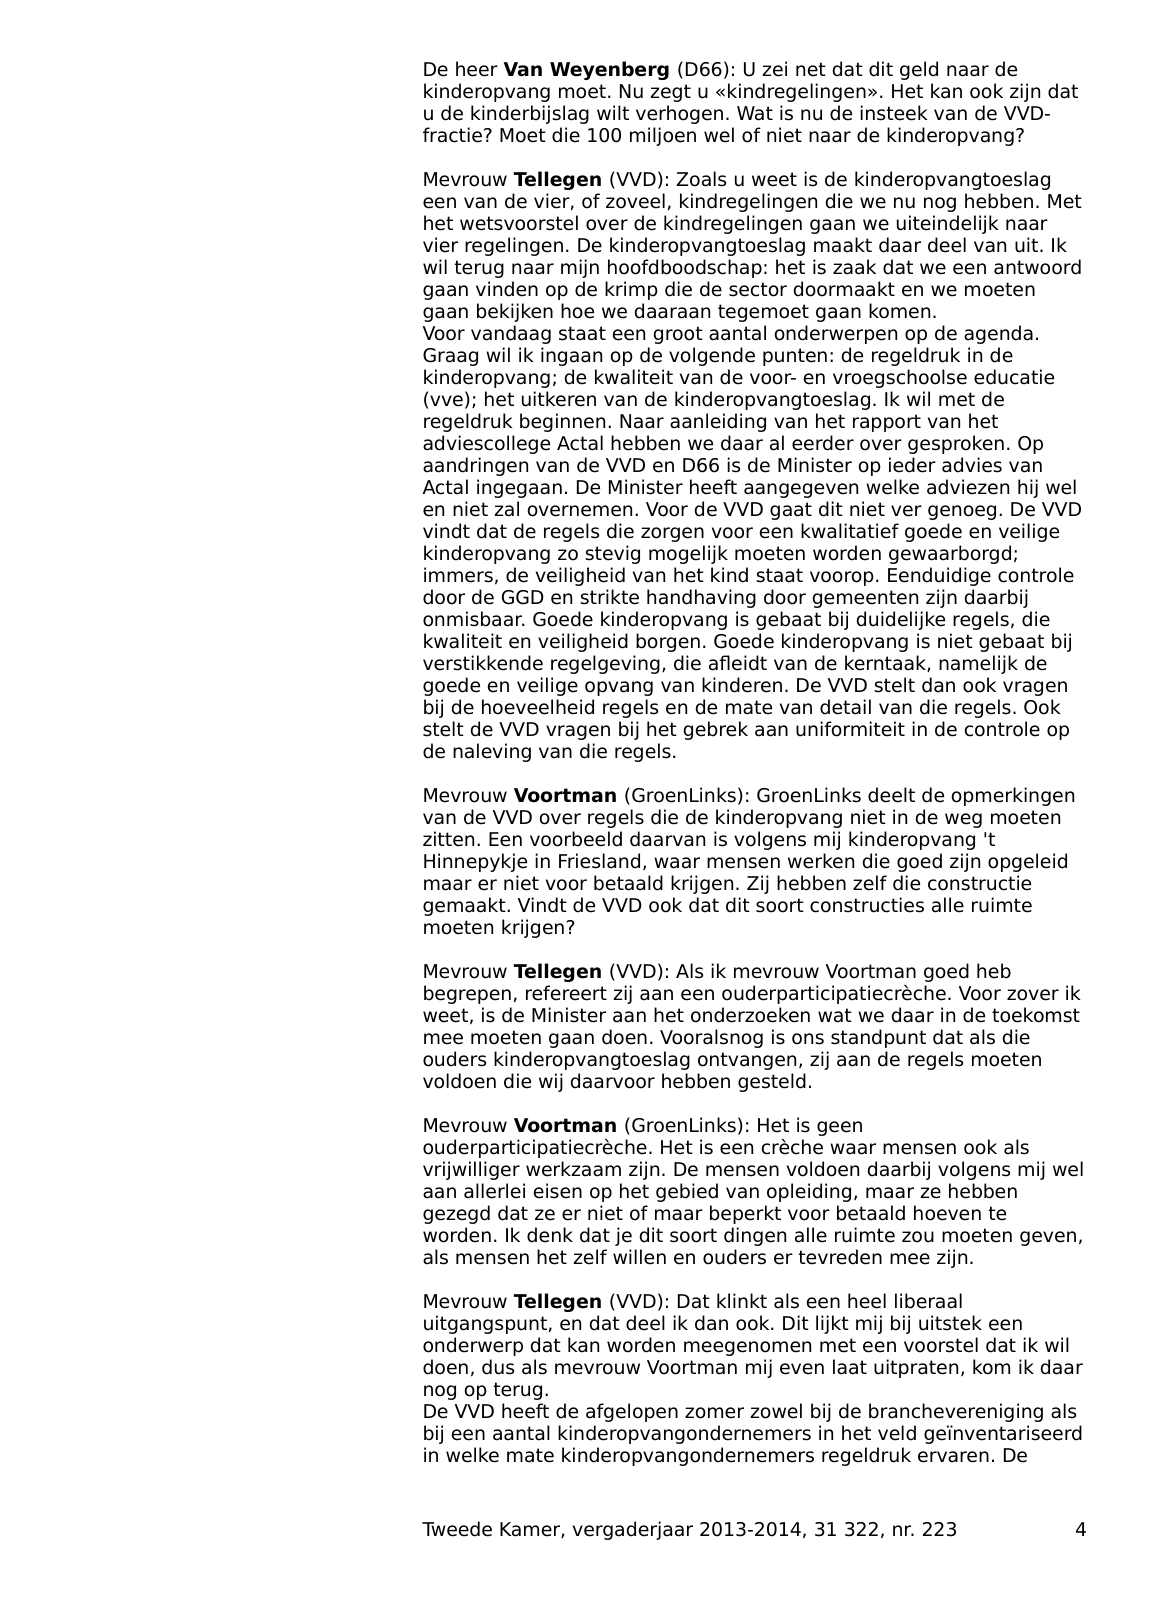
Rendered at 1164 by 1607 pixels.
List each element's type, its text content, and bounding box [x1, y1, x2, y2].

text De heer Van Weyenberg (D66): U zei net dat dit geld naar de kinderopvang moet. Nu zegt u «kindregelingen». Het kan ook zijn dat u de kinderbijslag wilt verhogen. Wat is nu de insteek van de VVD-fractie? Moet die 100 miljoen wel of niet naar de kinderopvang? [422, 59, 1087, 147]
text De VVD heeft de afgelopen zomer zowel bij de branchevereniging als bij een aantal kinderopvangondernemers in het veld geïnventariseerd in welke mate kinderopvangondernemers regeldruk ervaren. De [422, 1401, 1087, 1467]
text Mevrouw Voortman (GroenLinks): Het is geen ouderparticipatiecrèche. Het is een crèche waar mensen ook als vrijwilliger werkzaam zijn. De mensen voldoen daarbij volgens mij wel aan allerlei eisen op het gebied van opleiding, maar ze hebben gezegd dat ze er niet of maar beperkt voor betaald hoeven te worden. Ik denk dat je dit soort dingen alle ruimte zou moeten geven, als mensen het zelf willen en ouders er tevreden mee zijn. [422, 1115, 1087, 1269]
text Mevrouw Tellegen (VVD): Dat klinkt als een heel liberaal uitgangspunt, en dat deel ik dan ook. Dit lijkt mij bij uitstek een onderwerp dat kan worden meegenomen met een voorstel dat ik wil doen, dus als mevrouw Voortman mij even laat uitpraten, kom ik daar nog op terug. [422, 1291, 1087, 1401]
text Mevrouw Tellegen (VVD): Als ik mevrouw Voortman goed heb begrepen, refereert zij aan een ouderparticipatiecrèche. Voor zover ik weet, is de Minister aan het onderzoeken wat we daar in de toekomst mee moeten gaan doen. Vooralsnog is ons standpunt dat als die ouders kinderopvangtoeslag ontvangen, zij aan de regels moeten voldoen die wij daarvoor hebben gesteld. [422, 961, 1087, 1093]
text Mevrouw Voortman (GroenLinks): GroenLinks deelt de opmerkingen van de VVD over regels die de kinderopvang niet in de weg moeten zitten. Een voorbeeld daarvan is volgens mij kinderopvang 't Hinnepykje in Friesland, waar mensen werken die goed zijn opgeleid maar er niet voor betaald krijgen. Zij hebben zelf die constructie gemaakt. Vindt de VVD ook dat dit soort constructies alle ruimte moeten krijgen? [422, 785, 1087, 939]
text Voor vandaag staat een groot aantal onderwerpen op de agenda. Graag wil ik ingaan op de volgende punten: de regeldruk in de kinderopvang; de kwaliteit van de voor- en vroegschoolse educatie (vve); het uitkeren van de kinderopvangtoeslag. Ik wil met de regeldruk beginnen. Naar aanleiding van het rapport van het adviescollege Actal hebben we daar al eerder over gesproken. Op aandringen van de VVD en D66 is de Minister op ieder advies van Actal ingegaan. De Minister heeft aangegeven welke adviezen hij wel en niet zal overnemen. Voor de VVD gaat dit niet ver genoeg. De VVD vindt dat de regels die zorgen voor een kwalitatief goede en veilige kinderopvang zo stevig mogelijk moeten worden gewaarborgd; immers, de veiligheid van het kind staat voorop. Eenduidige controle door de GGD en strikte handhaving door gemeenten zijn daarbij onmisbaar. Goede kinderopvang is gebaat bij duidelijke regels, die kwaliteit en veiligheid borgen. Goede kinderopvang is niet gebaat bij verstikkende regelgeving, die afleidt van de kerntaak, namelijk de goede en veilige opvang van kinderen. De VVD stelt dan ook vragen bij de hoeveelheid regels en de mate van detail van die regels. Ook stelt de VVD vragen bij het gebrek aan uniformiteit in de controle op de naleving van die regels. [422, 323, 1087, 763]
text Mevrouw Tellegen (VVD): Zoals u weet is de kinderopvangtoeslag een van de vier, of zoveel, kindregelingen die we nu nog hebben. Met het wetsvoorstel over de kindregelingen gaan we uiteindelijk naar vier regelingen. De kinderopvangtoeslag maakt daar deel van uit. Ik wil terug naar mijn hoofdboodschap: het is zaak dat we een antwoord gaan vinden op de krimp die de sector doormaakt en we moeten gaan bekijken hoe we daaraan tegemoet gaan komen. [422, 169, 1087, 323]
